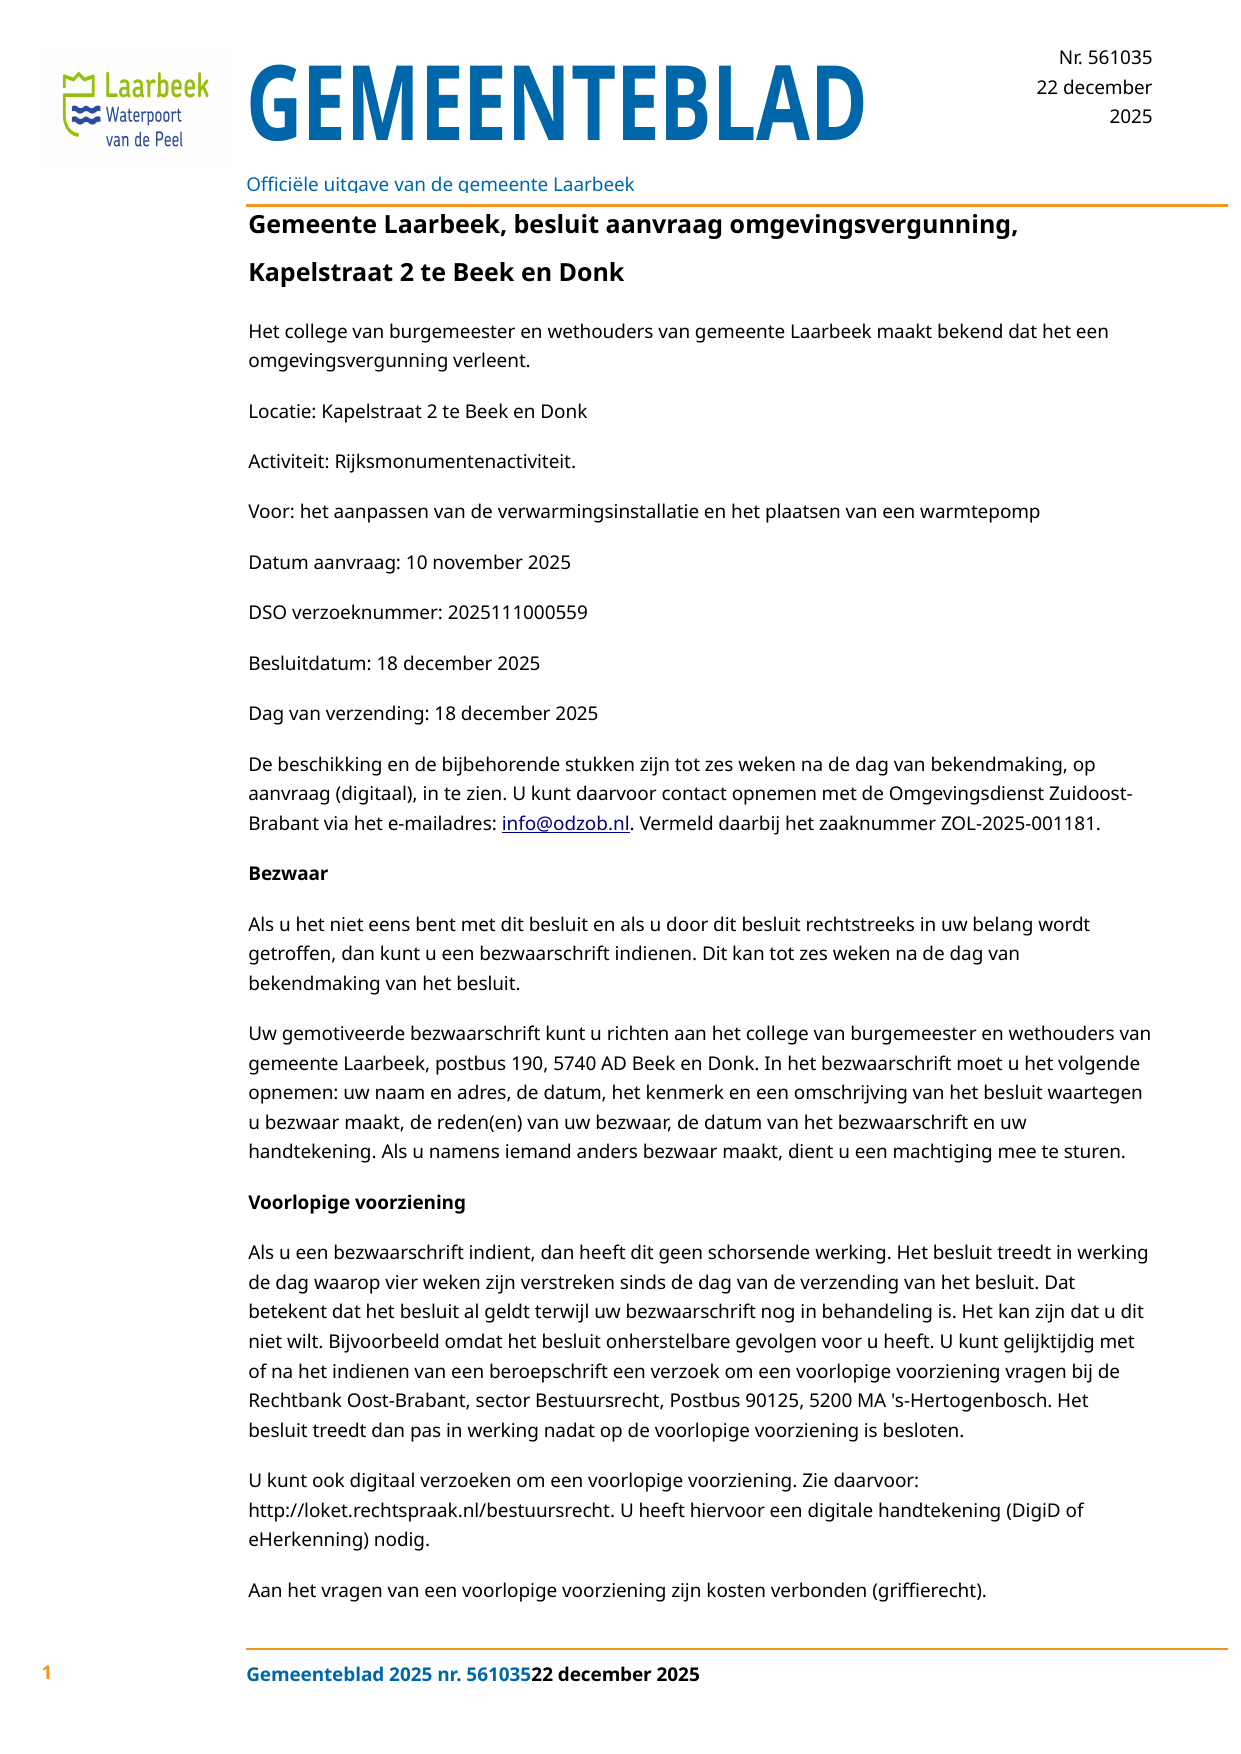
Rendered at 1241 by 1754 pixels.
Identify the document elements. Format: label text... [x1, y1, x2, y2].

text Aan het vragen van een voorlopige voorziening zijn kosten verbonden (griffierecht). [248, 1577, 1152, 1603]
text Locatie: Kapelstraat 2 te Beek en Donk [248, 398, 1152, 424]
text U kunt ook digitaal verzoeken om een voorlopige voorziening. Zie daarvoor: http://loket.rechtspraak.nl/bestuursrecht. U heeft hiervoor een digitale handtekening (DigiD of eHerkenning) nodig. [248, 1467, 1152, 1552]
text Het college van burgemeester en wethouders van gemeente Laarbeek maakt bekend dat het een omgevingsvergunning verleent. [248, 318, 1152, 373]
text Gemeente Laarbeek, besluit aanvraag omgevingsvergunning, Kapelstraat 2 te Beek en Donk [248, 207, 1152, 288]
text Datum aanvraag: 10 november 2025 [248, 549, 1152, 575]
text Activiteit: Rijksmonumentenactiviteit. [248, 448, 1152, 474]
text Besluitdatum: 18 december 2025 [248, 650, 1152, 676]
text Dag van verzending: 18 december 2025 [248, 700, 1152, 726]
text Als u een bezwaarschrift indient, dan heeft dit geen schorsende werking. Het besluit treedt in werking de dag waarop vier weken zijn verstreken sinds de dag van de verzending van het besluit. Dat betekent dat het besluit al geldt terwijl uw bezwaarschrift nog in behandeling is. Het kan zijn dat u dit niet wilt. Bijvoorbeeld omdat het besluit onherstelbare gevolgen voor u heeft. U kunt gelijktijdig met of na het indienen van een beroepschrift een verzoek om een voorlopige voorziening vragen bij de Rechtbank Oost-Brabant, sector Bestuursrecht, Postbus 90125, 5200 MA 's‑Hertogenbosch. Het besluit treedt dan pas in werking nadat op de voorlopige voorziening is besloten. [248, 1239, 1152, 1443]
text Als u het niet eens bent met dit besluit en als u door dit besluit rechtstreeks in uw belang wordt getroffen, dan kunt u een bezwaarschrift indienen. Dit kan tot zes weken na de dag van bekendmaking van het besluit. [248, 911, 1152, 996]
text Uw gemotiveerde bezwaarschrift kunt u richten aan het college van burgemeester en wethouders van gemeente Laarbeek, postbus 190, 5740 AD Beek en Donk. In het bezwaarschrift moet u het volgende opnemen: uw naam en adres, de datum, het kenmerk en een omschrijving van het besluit waartegen u bezwaar maakt, de reden(en) van uw bezwaar, de datum van het bezwaarschrift en uw handtekening. Als u namens iemand anders bezwaar maakt, dient u een machtiging mee te sturen. [248, 1020, 1152, 1164]
text Bezwaar [248, 860, 1152, 886]
text De beschikking en de bijbehorende stukken zijn tot zes weken na de dag van bekendmaking, op aanvraag (digitaal), in te zien. U kunt daarvoor contact opnemen met de Omgevingsdienst Zuidoost-Brabant via het e-mailadres: info@odzob.nl. Vermeld daarbij het zaaknummer ZOL-2025-001181. [248, 751, 1152, 836]
text Voorlopige voorziening [248, 1189, 1152, 1215]
text Voor: het aanpassen van de verwarmingsinstallatie en het plaatsen van een warmtepomp [248, 499, 1152, 524]
text DSO verzoeknummer: 2025111000559 [248, 599, 1152, 625]
picture [41, 47, 231, 172]
